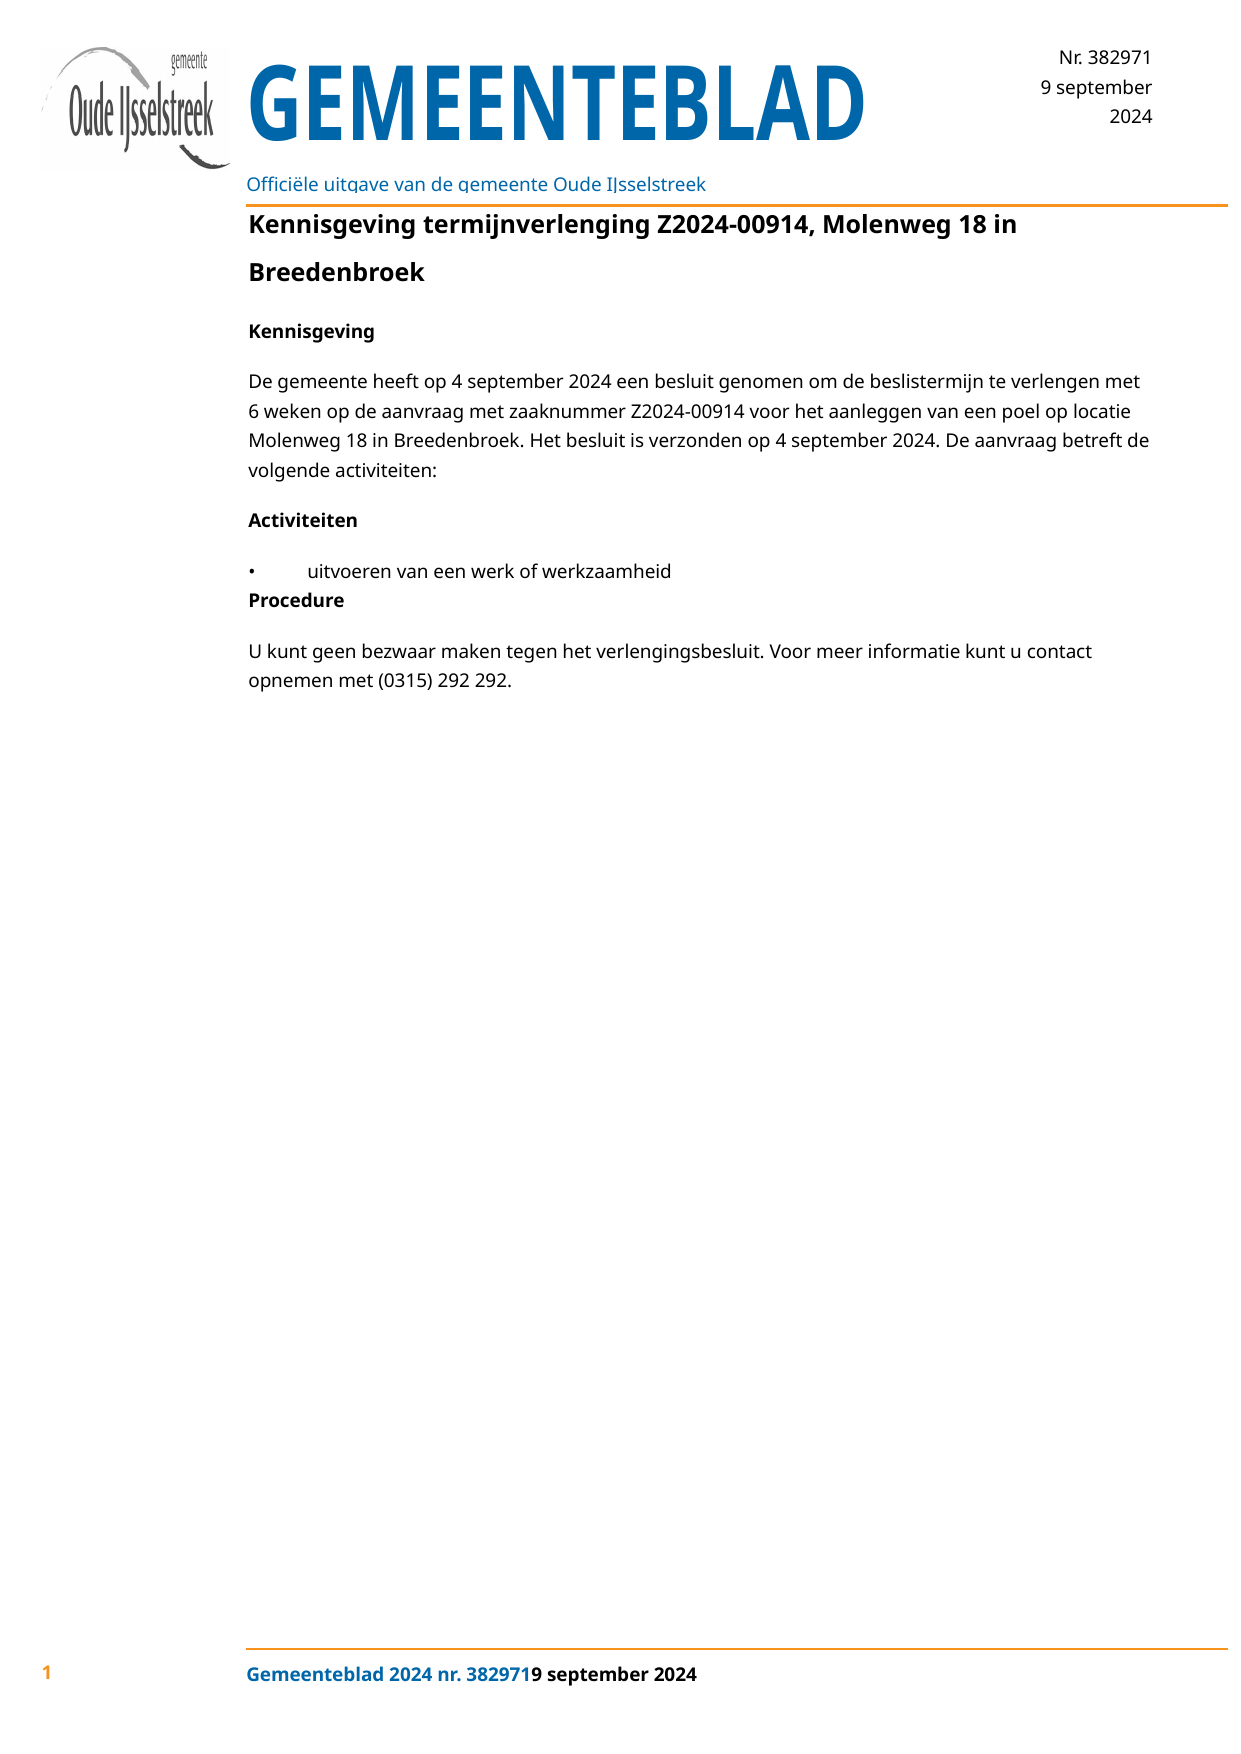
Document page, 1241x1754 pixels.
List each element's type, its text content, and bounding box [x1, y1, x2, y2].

list uitvoeren van een werk of werkzaamheid [248, 558, 1152, 584]
text Kennisgeving [248, 318, 1152, 344]
text Activiteiten [248, 507, 1152, 533]
text U kunt geen bezwaar maken tegen het verlengingsbesluit. Voor meer informatie kunt u contact opnemen met (0315) 292 292. [248, 638, 1152, 693]
text Procedure [248, 587, 1152, 613]
text De gemeente heeft op 4 september 2024 een besluit genomen om de beslistermijn te verlengen met 6 weken op de aanvraag met zaaknummer Z2024-00914 voor het aanleggen van een poel op locatie Molenweg 18 in Breedenbroek. Het besluit is verzonden op 4 september 2024. De aanvraag betreft de volgende activiteiten: [248, 368, 1152, 483]
picture [41, 47, 231, 172]
text Kennisgeving termijnverlenging Z2024-00914, Molenweg 18 in Breedenbroek [248, 207, 1152, 288]
